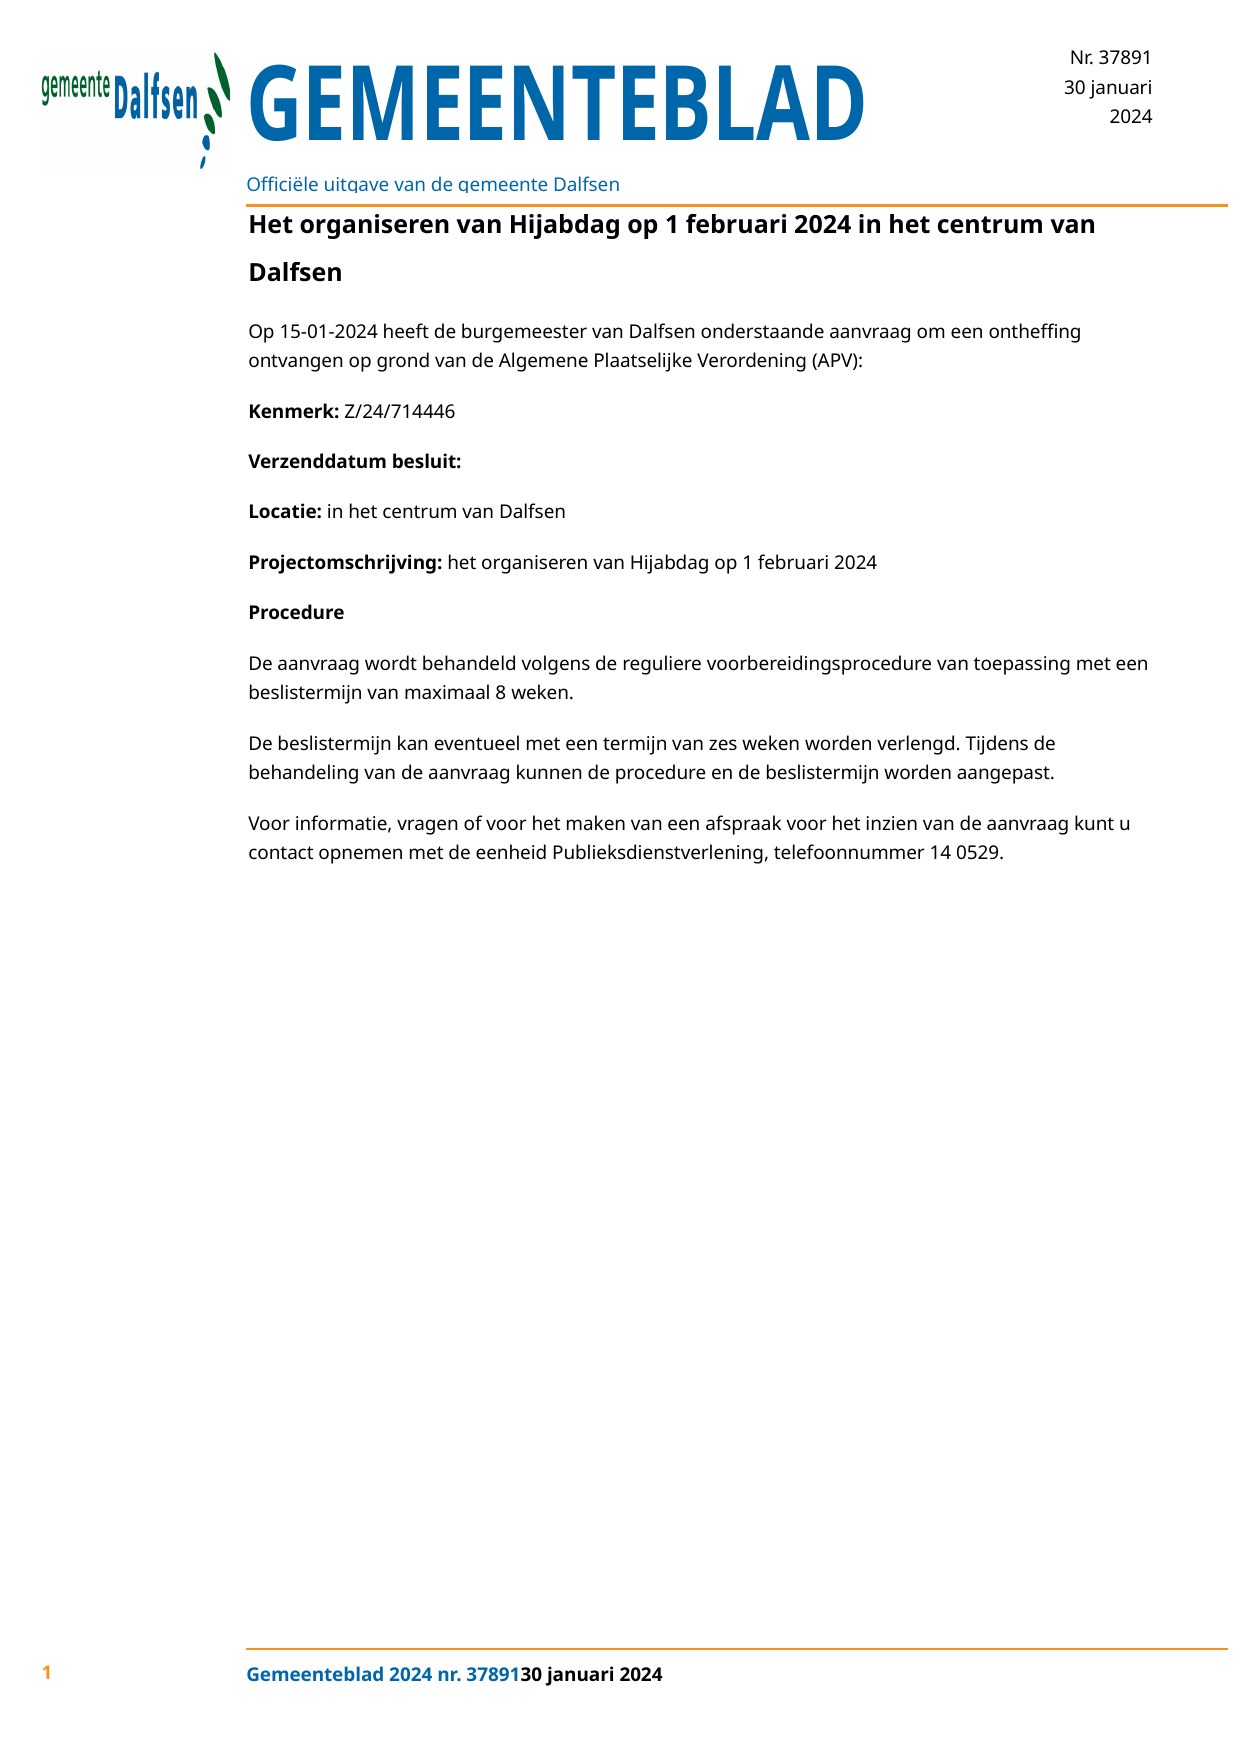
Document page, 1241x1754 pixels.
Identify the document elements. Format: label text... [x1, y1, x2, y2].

text Voor informatie, vragen of voor het maken van een afspraak voor het inzien van de aanvraag kunt u contact opnemen met de eenheid Publieksdienstverlening, telefoonnummer 14 0529. [248, 810, 1152, 865]
text Kenmerk: Z/24/714446 [248, 398, 1152, 424]
text Op 15-01-2024 heeft de burgemeester van Dalfsen onderstaande aanvraag om een ontheffing ontvangen op grond van de Algemene Plaatselijke Verordening (APV): [248, 318, 1152, 373]
picture [41, 47, 231, 172]
text Procedure [248, 599, 1152, 625]
text Locatie: in het centrum van Dalfsen [248, 499, 1152, 524]
text Het organiseren van Hijabdag op 1 februari 2024 in het centrum van Dalfsen [248, 207, 1152, 288]
text Verzenddatum besluit: [248, 448, 1152, 474]
text De beslistermijn kan eventueel met een termijn van zes weken worden verlengd. Tijdens de behandeling van de aanvraag kunnen de procedure en de beslistermijn worden aangepast. [248, 730, 1152, 785]
text De aanvraag wordt behandeld volgens de reguliere voorbereidingsprocedure van toepassing met een beslistermijn van maximaal 8 weken. [248, 650, 1152, 705]
text Projectomschrijving: het organiseren van Hijabdag op 1 februari 2024 [248, 549, 1152, 575]
